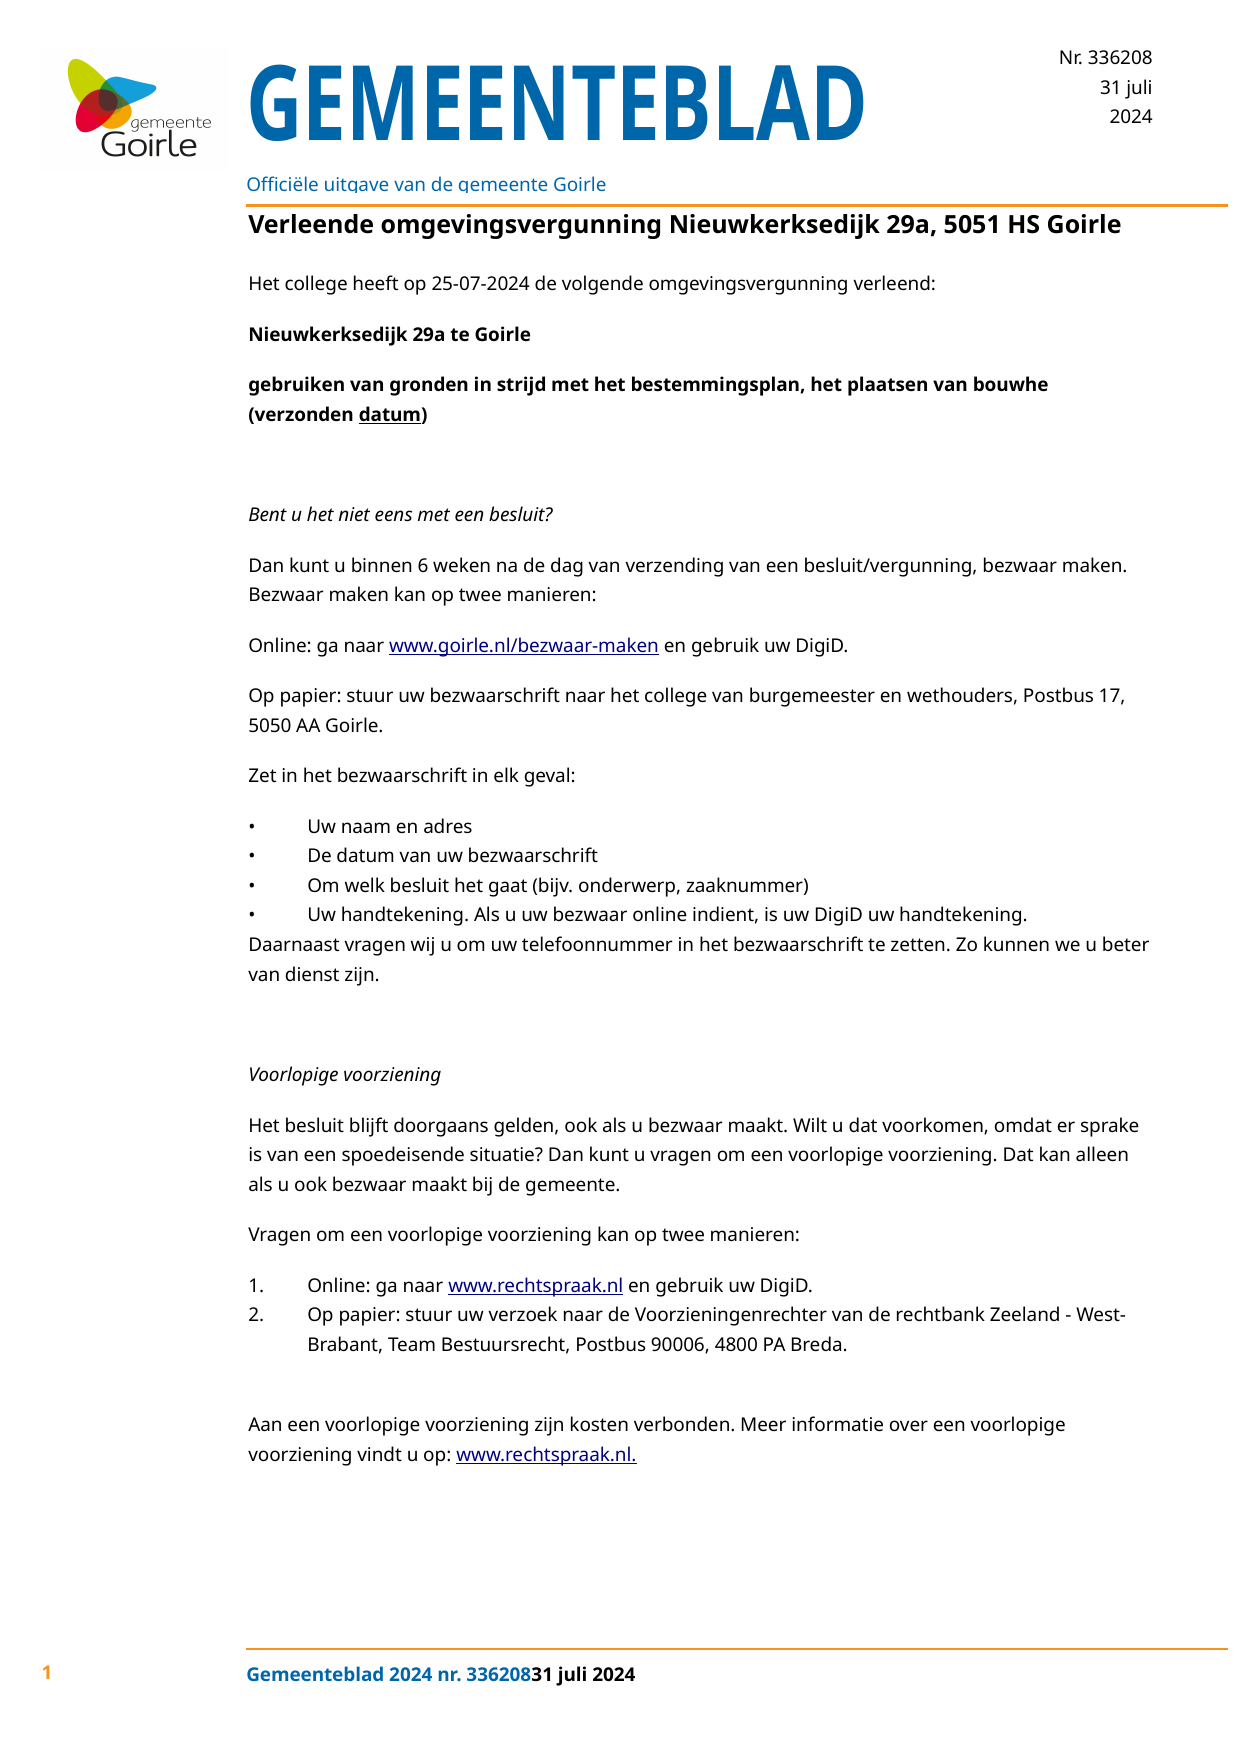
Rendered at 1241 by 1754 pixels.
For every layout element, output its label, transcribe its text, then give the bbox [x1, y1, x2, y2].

text gebruiken van gronden in strijd met het bestemmingsplan, het plaatsen van bouwhe (verzonden datum) [248, 371, 1152, 426]
list Uw handtekening. Als u uw bezwaar online indient, is uw DigiD uw handtekening. [248, 902, 1152, 927]
list Uw naam en adres [248, 813, 1152, 838]
text Nieuwkerksedijk 29a te Goirle [248, 321, 1152, 346]
text Verleende omgevingsvergunning Nieuwkerksedijk 29a, 5051 HS Goirle [248, 207, 1152, 241]
list Om welk besluit het gaat (bijv. onderwerp, zaaknummer) [248, 872, 1152, 898]
list De datum van uw bezwaarschrift [248, 842, 1152, 868]
text Het college heeft op 25-07-2024 de volgende omgevingsvergunning verleend: [248, 270, 1152, 296]
list Online: ga naar www.rechtspraak.nl en gebruik uw DigiD. [248, 1272, 1152, 1298]
text Aan een voorlopige voorziening zijn kosten verbonden. Meer informatie over een voorlopige voorziening vindt u op: www.rechtspraak.nl. [248, 1411, 1152, 1466]
text Het besluit blijft doorgaans gelden, ook als u bezwaar maakt. Wilt u dat voorkomen, omdat er sprake is van een spoedeisende situatie? Dan kunt u vragen om een voorlopige voorziening. Dat kan alleen als u ook bezwaar maakt bij de gemeente. [248, 1112, 1152, 1197]
text Online: ga naar www.goirle.nl/bezwaar-maken en gebruik uw DigiD. [248, 632, 1152, 658]
list Op papier: stuur uw verzoek naar de Voorzieningenrechter van de rechtbank Zeeland - West-Brabant, Team Bestuursrecht, Postbus 90006, 4800 PA Breda. [248, 1302, 1152, 1357]
text Op papier: stuur uw bezwaarschrift naar het college van burgemeester en wethouders, Postbus 17, 5050 AA Goirle. [248, 682, 1152, 738]
text Daarnaast vragen wij u om uw telefoonnummer in het bezwaarschrift te zetten. Zo kunnen we u beter van dienst zijn. [248, 931, 1152, 986]
text Bent u het niet eens met een besluit? [248, 502, 1152, 527]
text Voorlopige voorziening [248, 1062, 1152, 1087]
text Zet in het bezwaarschrift in elk geval: [248, 762, 1152, 788]
text Vragen om een voorlopige voorziening kan op twee manieren: [248, 1222, 1152, 1247]
picture [41, 47, 231, 172]
text Dan kunt u binnen 6 weken na de dag van verzending van een besluit/vergunning, bezwaar maken. Bezwaar maken kan op twee manieren: [248, 552, 1152, 607]
